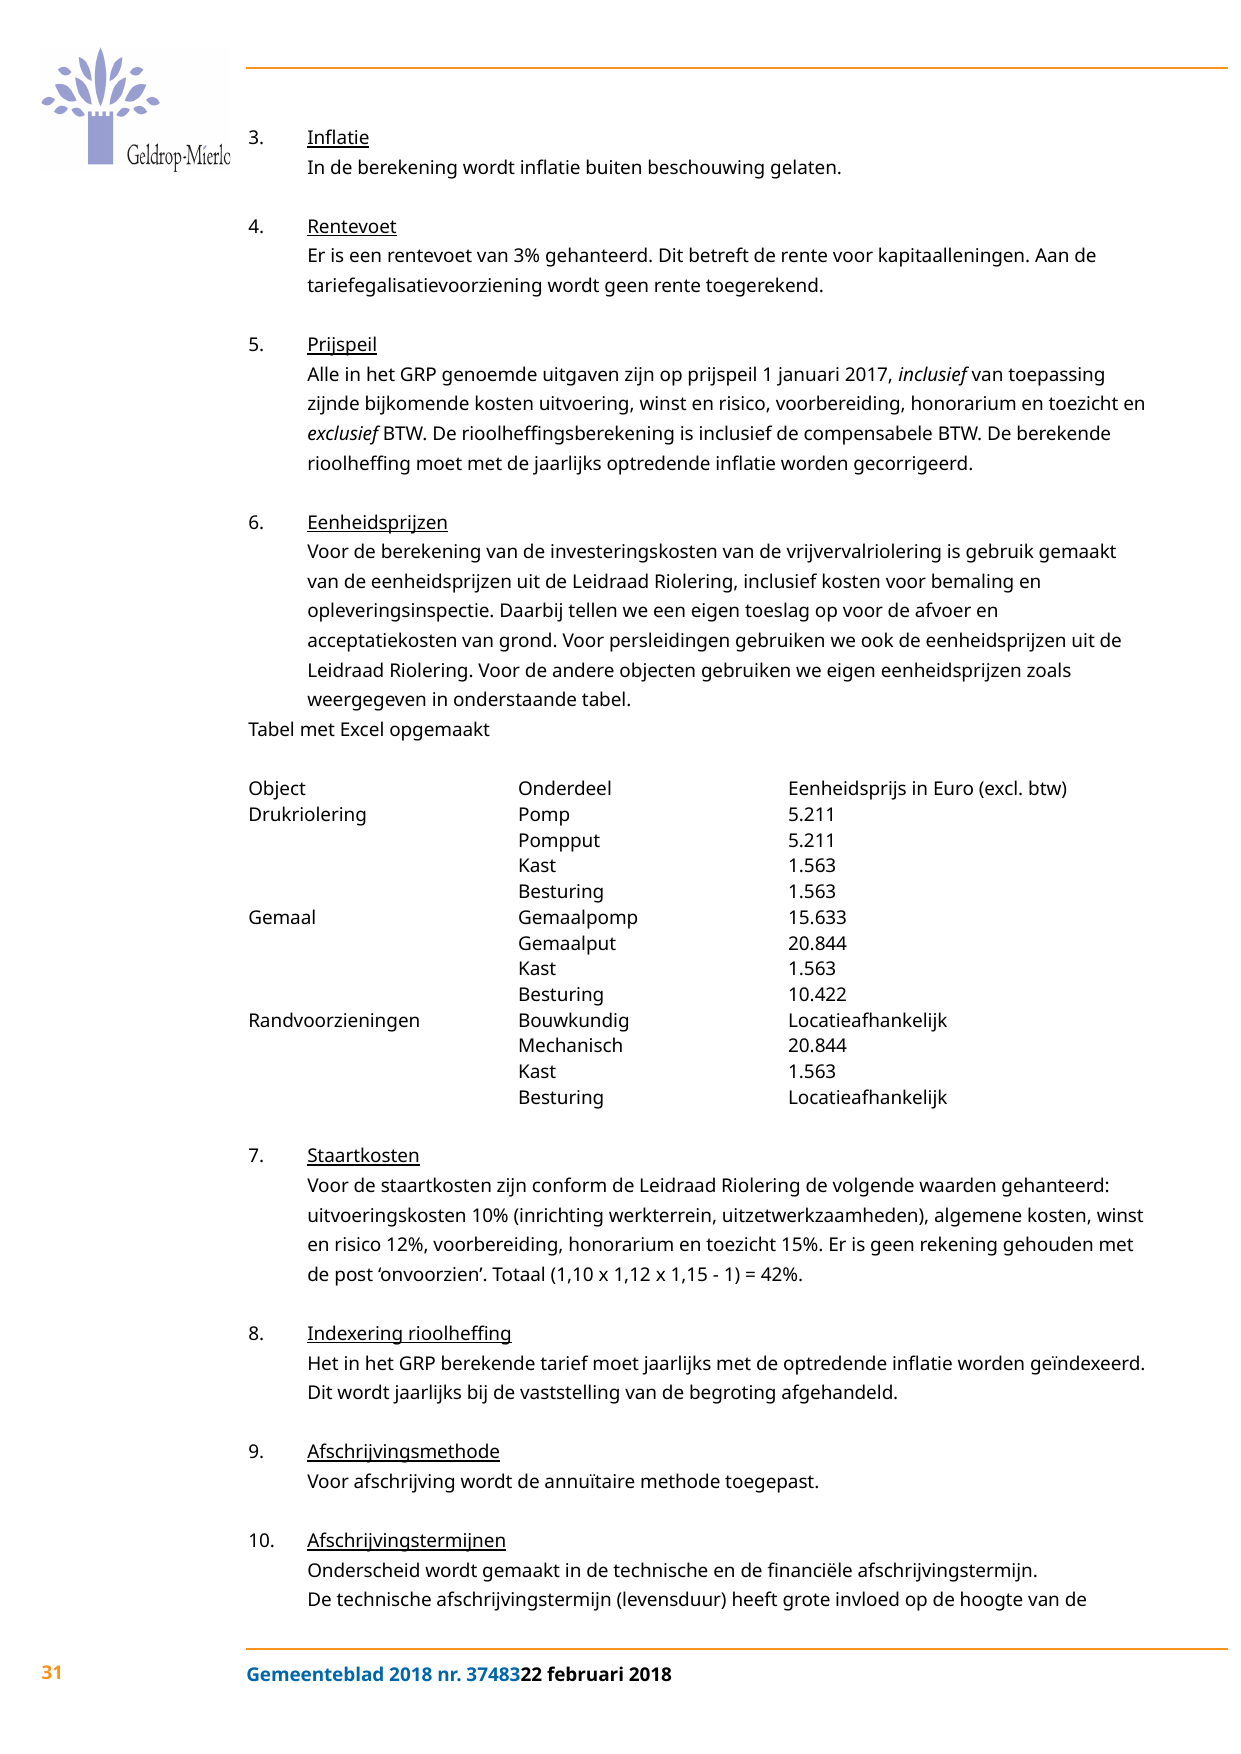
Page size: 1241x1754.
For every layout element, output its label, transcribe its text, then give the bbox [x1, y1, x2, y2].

table_cell Besturing [518, 1084, 788, 1110]
table_cell Gemaalpomp [518, 904, 788, 930]
list Afschrijvingstermijnen [248, 1527, 1152, 1553]
table_cell [248, 827, 518, 852]
table_cell [248, 955, 518, 981]
list Staartkosten [248, 1143, 1152, 1168]
list Rentevoet [248, 213, 1152, 239]
table_cell Kast [518, 1058, 788, 1084]
table_cell 1.563 [788, 1058, 1152, 1084]
list Onderscheid wordt gemaakt in de technische en de financiële afschrijvingstermijn. De technische afschrijvingstermijn (levensduur) heeft grote invloed op de hoogte van de [248, 1557, 1152, 1612]
table_cell 10.422 [788, 981, 1152, 1007]
list Prijspeil [248, 331, 1152, 357]
table_cell 5.211 [788, 827, 1152, 852]
table_cell 20.844 [788, 1033, 1152, 1058]
table_cell [248, 1084, 518, 1110]
table_cell Pomp [518, 801, 788, 827]
list In de berekening wordt inflatie buiten beschouwing gelaten. [248, 154, 1152, 180]
list Eenheidsprijzen [248, 509, 1152, 535]
list Indexering rioolheffing [248, 1320, 1152, 1346]
table_cell [248, 878, 518, 904]
list Voor afschrijving wordt de annuïtaire methode toegepast. [248, 1468, 1152, 1494]
table_cell Gemaal [248, 904, 518, 930]
table_cell [248, 981, 518, 1007]
table_cell Besturing [518, 981, 788, 1007]
table_header Eenheidsprijs in Euro (excl. btw) [788, 775, 1152, 801]
list Inflatie [248, 124, 1152, 150]
table_cell 1.563 [788, 955, 1152, 981]
picture [41, 47, 231, 172]
table_cell Locatieafhankelijk [788, 1007, 1152, 1033]
list Voor de staartkosten zijn conform de Leidraad Riolering de volgende waarden gehanteerd: uitvoeringskosten 10% (inrichting werkterrein, uitzetwerkzaamheden), algemene kosten, winst en risico 12%, voorbereiding, honorarium en toezicht 15%. Er is geen rekening gehouden met de post ‘onvoorzien’. Totaal (1,10 x 1,12 x 1,15 - 1) = 42%. [248, 1172, 1152, 1287]
table_cell Randvoorzieningen [248, 1007, 518, 1033]
table_cell Kast [518, 853, 788, 878]
table_cell Gemaalput [518, 930, 788, 955]
table_header Onderdeel [518, 775, 788, 801]
list Voor de berekening van de investeringskosten van de vrijvervalriolering is gebruik gemaakt van de eenheidsprijzen uit de Leidraad Riolering, inclusief kosten voor bemaling en opleveringsinspectie. Daarbij tellen we een eigen toeslag op voor de afvoer en acceptatiekosten van grond. Voor persleidingen gebruiken we ook de eenheidsprijzen uit de Leidraad Riolering. Voor de andere objecten gebruiken we eigen eenheidsprijzen zoals weergegeven in onderstaande tabel. [248, 538, 1152, 712]
table_cell [248, 853, 518, 878]
table_cell Drukriolering [248, 801, 518, 827]
list Alle in het GRP genoemde uitgaven zijn op prijspeil 1 januari 2017, inclusief van toepassing zijnde bijkomende kosten uitvoering, winst en risico, voorbereiding, honorarium en toezicht en exclusief BTW. De rioolheffingsberekening is inclusief de compensabele BTW. De berekende rioolheffing moet met de jaarlijks optredende inflatie worden gecorrigeerd. [248, 361, 1152, 476]
table_cell 1.563 [788, 878, 1152, 904]
table_cell Kast [518, 955, 788, 981]
table_cell [248, 930, 518, 955]
table_cell 1.563 [788, 853, 1152, 878]
list Er is een rentevoet van 3% gehanteerd. Dit betreft de rente voor kapitaalleningen. Aan de tariefegalisatievoorziening wordt geen rente toegerekend. [248, 243, 1152, 298]
list Afschrijvingsmethode [248, 1438, 1152, 1464]
table_cell 20.844 [788, 930, 1152, 955]
table_cell Pompput [518, 827, 788, 852]
table_cell 15.633 [788, 904, 1152, 930]
list Het in het GRP berekende tarief moet jaarlijks met de optredende inflatie worden geïndexeerd. Dit wordt jaarlijks bij de vaststelling van de begroting afgehandeld. [248, 1350, 1152, 1405]
table_cell Bouwkundig [518, 1007, 788, 1033]
table_cell Mechanisch [518, 1033, 788, 1058]
table_cell Locatieafhankelijk [788, 1084, 1152, 1110]
text Tabel met Excel opgemaakt [248, 716, 1152, 742]
table_cell 5.211 [788, 801, 1152, 827]
table_cell [248, 1058, 518, 1084]
table_cell Besturing [518, 878, 788, 904]
table_header Object [248, 775, 518, 801]
table_cell [248, 1033, 518, 1058]
